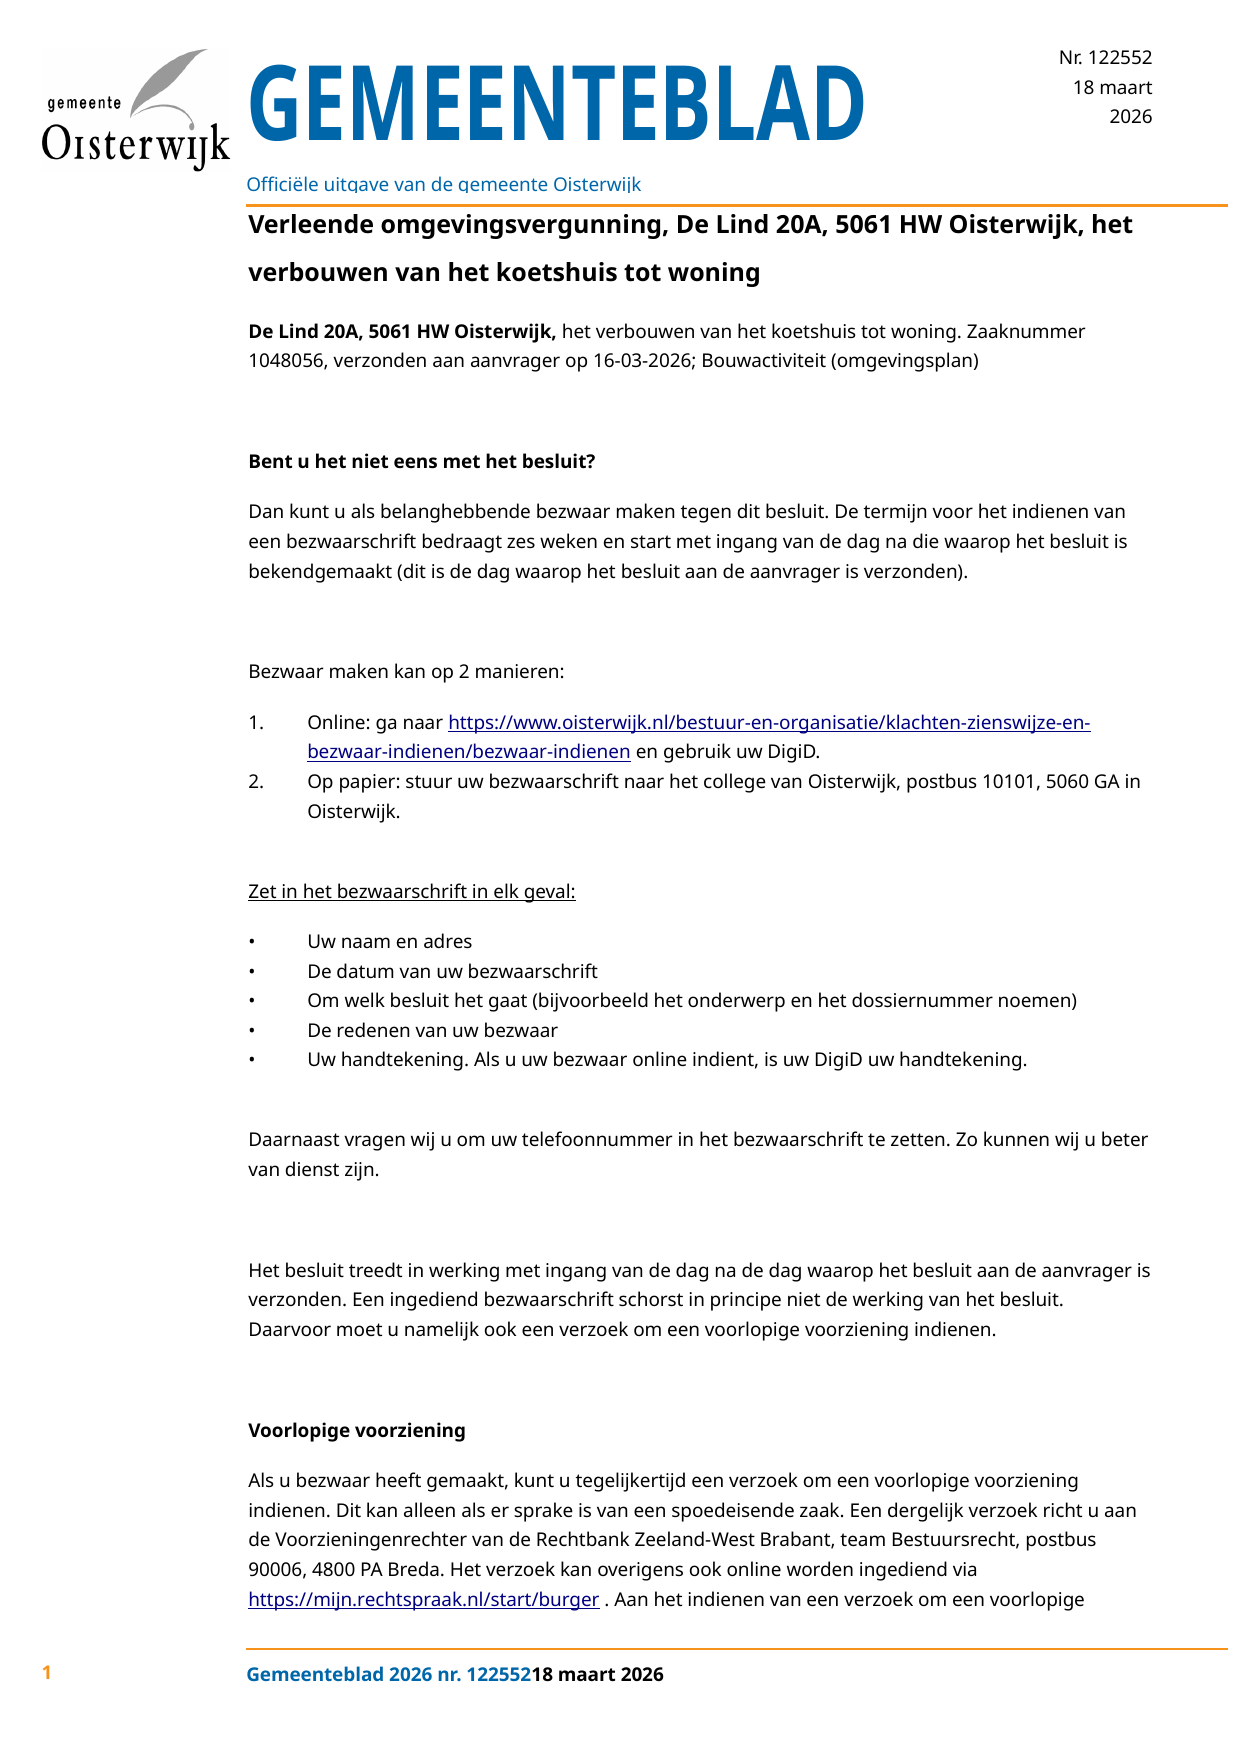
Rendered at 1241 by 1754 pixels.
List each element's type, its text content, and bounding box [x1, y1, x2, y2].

list Uw naam en adres [248, 928, 1152, 954]
text De Lind 20A, 5061 HW Oisterwijk, het verbouwen van het koetshuis tot woning. Zaaknummer 1048056, verzonden aan aanvrager op 16-03-2026; Bouwactiviteit (omgevingsplan) [248, 318, 1152, 373]
text Het besluit treedt in werking met ingang van de dag na de dag waarop het besluit aan de aanvrager is verzonden. Een ingediend bezwaarschrift schorst in principe niet de werking van het besluit. Daarvoor moet u namelijk ook een verzoek om een voorlopige voorziening indienen. [248, 1257, 1152, 1342]
text Bent u het niet eens met het besluit? [248, 448, 1152, 474]
text Als u bezwaar heeft gemaakt, kunt u tegelijkertijd een verzoek om een voorlopige voorziening indienen. Dit kan alleen als er sprake is van een spoedeisende zaak. Een dergelijk verzoek richt u aan de Voorzieningenrechter van de Rechtbank Zeeland-West Brabant, team Bestuursrecht, postbus 90006, 4800 PA Breda. Het verzoek kan overigens ook online worden ingediend via https://mijn.rechtspraak.nl/start/burger . Aan het indienen van een verzoek om een voorlopige [248, 1467, 1152, 1612]
picture [41, 47, 231, 172]
list De datum van uw bezwaarschrift [248, 958, 1152, 984]
list Online: ga naar https://www.oisterwijk.nl/bestuur-en-organisatie/klachten-zienswijze-en-bezwaar-indienen/bezwaar-indienen en gebruik uw DigiD. [248, 709, 1152, 764]
text Verleende omgevingsvergunning, De Lind 20A, 5061 HW Oisterwijk, het verbouwen van het koetshuis tot woning [248, 207, 1152, 288]
text Dan kunt u als belanghebbende bezwaar maken tegen dit besluit. De termijn voor het indienen van een bezwaarschrift bedraagt zes weken en start met ingang van de dag na die waarop het besluit is bekendgemaakt (dit is de dag waarop het besluit aan de aanvrager is verzonden). [248, 499, 1152, 584]
text Voorlopige voorziening [248, 1417, 1152, 1443]
text Bezwaar maken kan op 2 manieren: [248, 659, 1152, 684]
text Daarnaast vragen wij u om uw telefoonnummer in het bezwaarschrift te zetten. Zo kunnen wij u beter van dienst zijn. [248, 1127, 1152, 1182]
list Om welk besluit het gaat (bijvoorbeeld het onderwerp en het dossiernummer noemen) [248, 987, 1152, 1013]
text Zet in het bezwaarschrift in elk geval: [248, 878, 1152, 904]
list Op papier: stuur uw bezwaarschrift naar het college van Oisterwijk, postbus 10101, 5060 GA in Oisterwijk. [248, 768, 1152, 824]
list Uw handtekening. Als u uw bezwaar online indient, is uw DigiD uw handtekening. [248, 1047, 1152, 1072]
list De redenen van uw bezwaar [248, 1017, 1152, 1043]
